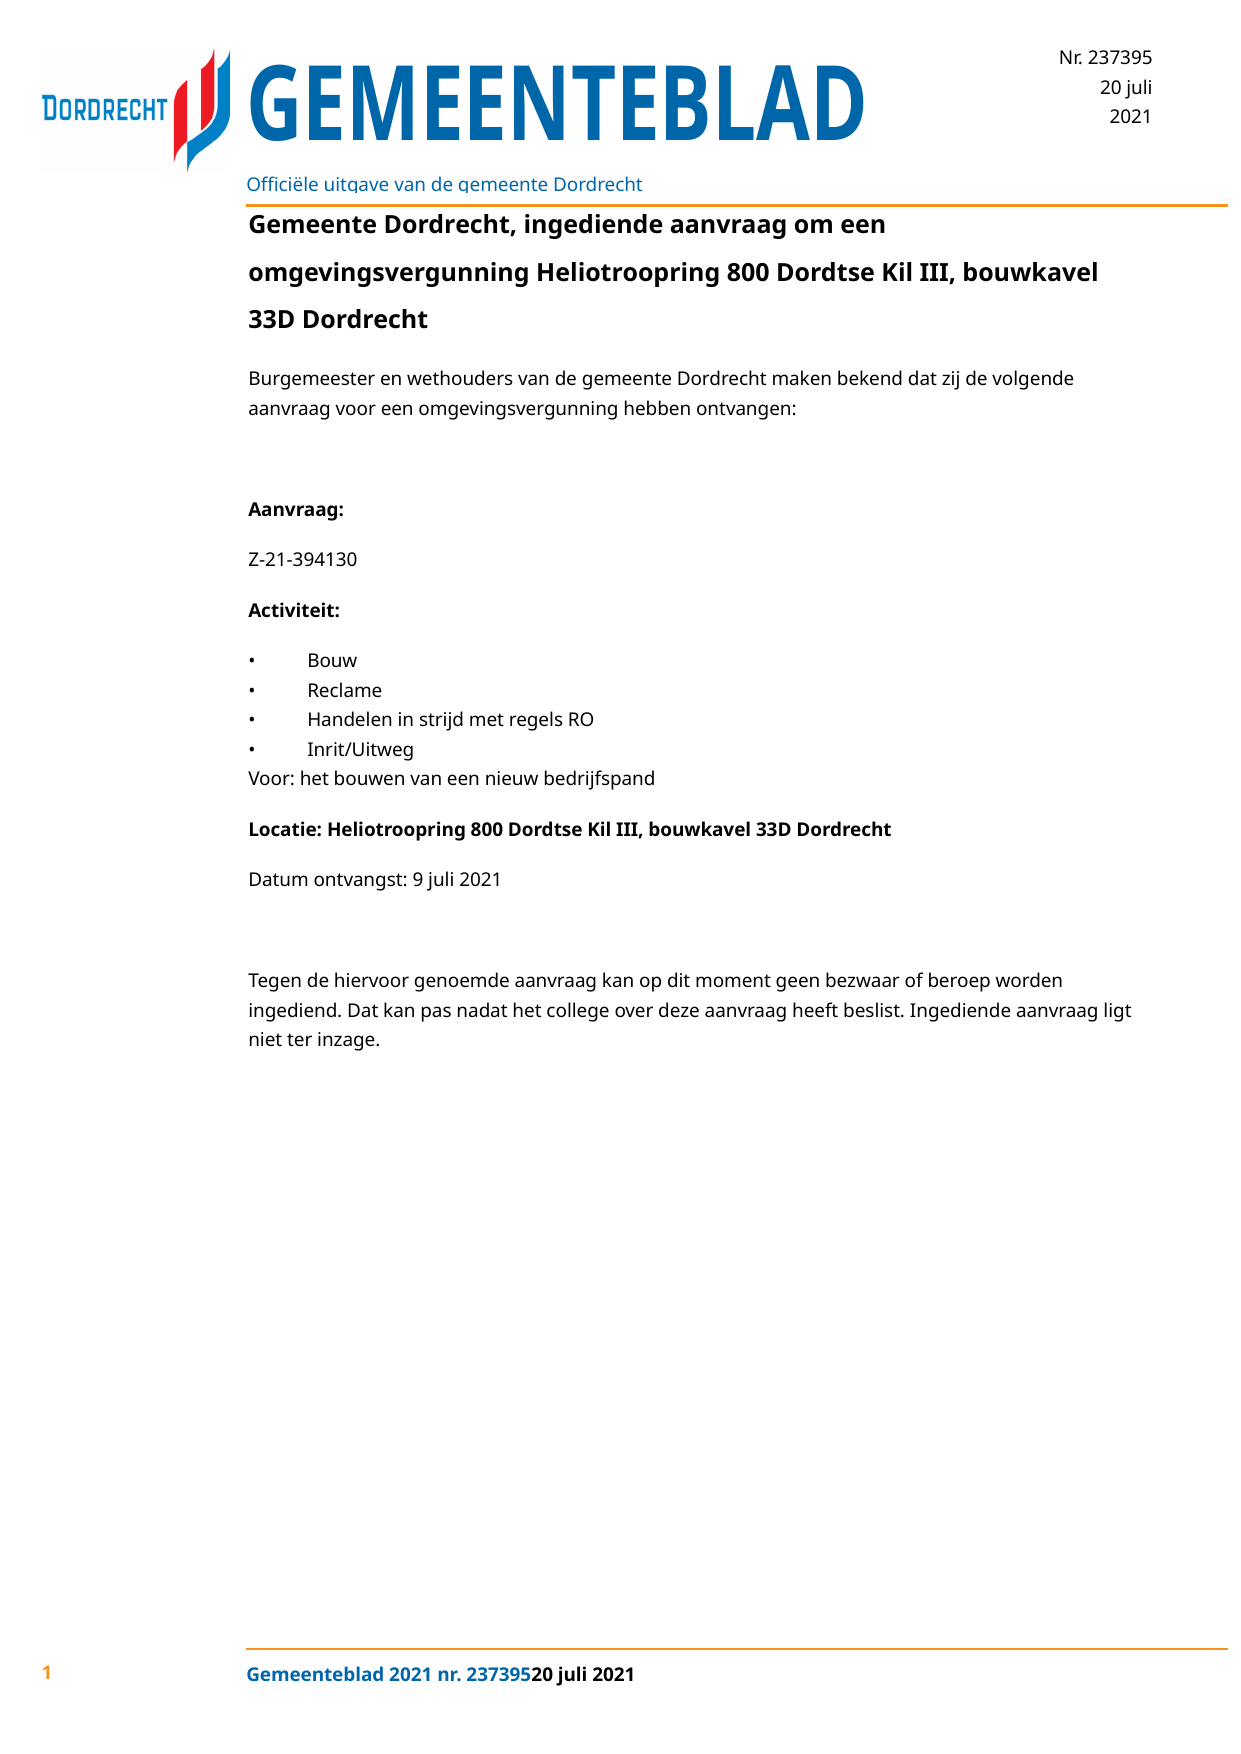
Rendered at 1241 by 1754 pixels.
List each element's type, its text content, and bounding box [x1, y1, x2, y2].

list Reclame [248, 677, 1152, 702]
list Inrit/Uitweg [248, 736, 1152, 762]
list Bouw [248, 647, 1152, 673]
list Handelen in strijd met regels RO [248, 706, 1152, 732]
text Voor: het bouwen van een nieuw bedrijfspand [248, 766, 1152, 791]
text Locatie: Heliotroopring 800 Dordtse Kil III, bouwkavel 33D Dordrecht [248, 816, 1152, 842]
text Tegen de hiervoor genoemde aanvraag kan op dit moment geen bezwaar of beroep worden ingediend. Dat kan pas nadat het college over deze aanvraag heeft beslist. Ingediende aanvraag ligt niet ter inzage. [248, 967, 1152, 1052]
text Aanvraag: [248, 496, 1152, 522]
text Burgemeester en wethouders van de gemeente Dordrecht maken bekend dat zij de volgende aanvraag voor een omgevingsvergunning hebben ontvangen: [248, 366, 1152, 421]
text Datum ontvangst: 9 juli 2021 [248, 866, 1152, 892]
text Activiteit: [248, 597, 1152, 622]
text Gemeente Dordrecht, ingediende aanvraag om een omgevingsvergunning Heliotroopring 800 Dordtse Kil III, bouwkavel 33D Dordrecht [248, 207, 1152, 336]
text Z-21-394130 [248, 546, 1152, 572]
picture [41, 47, 231, 172]
